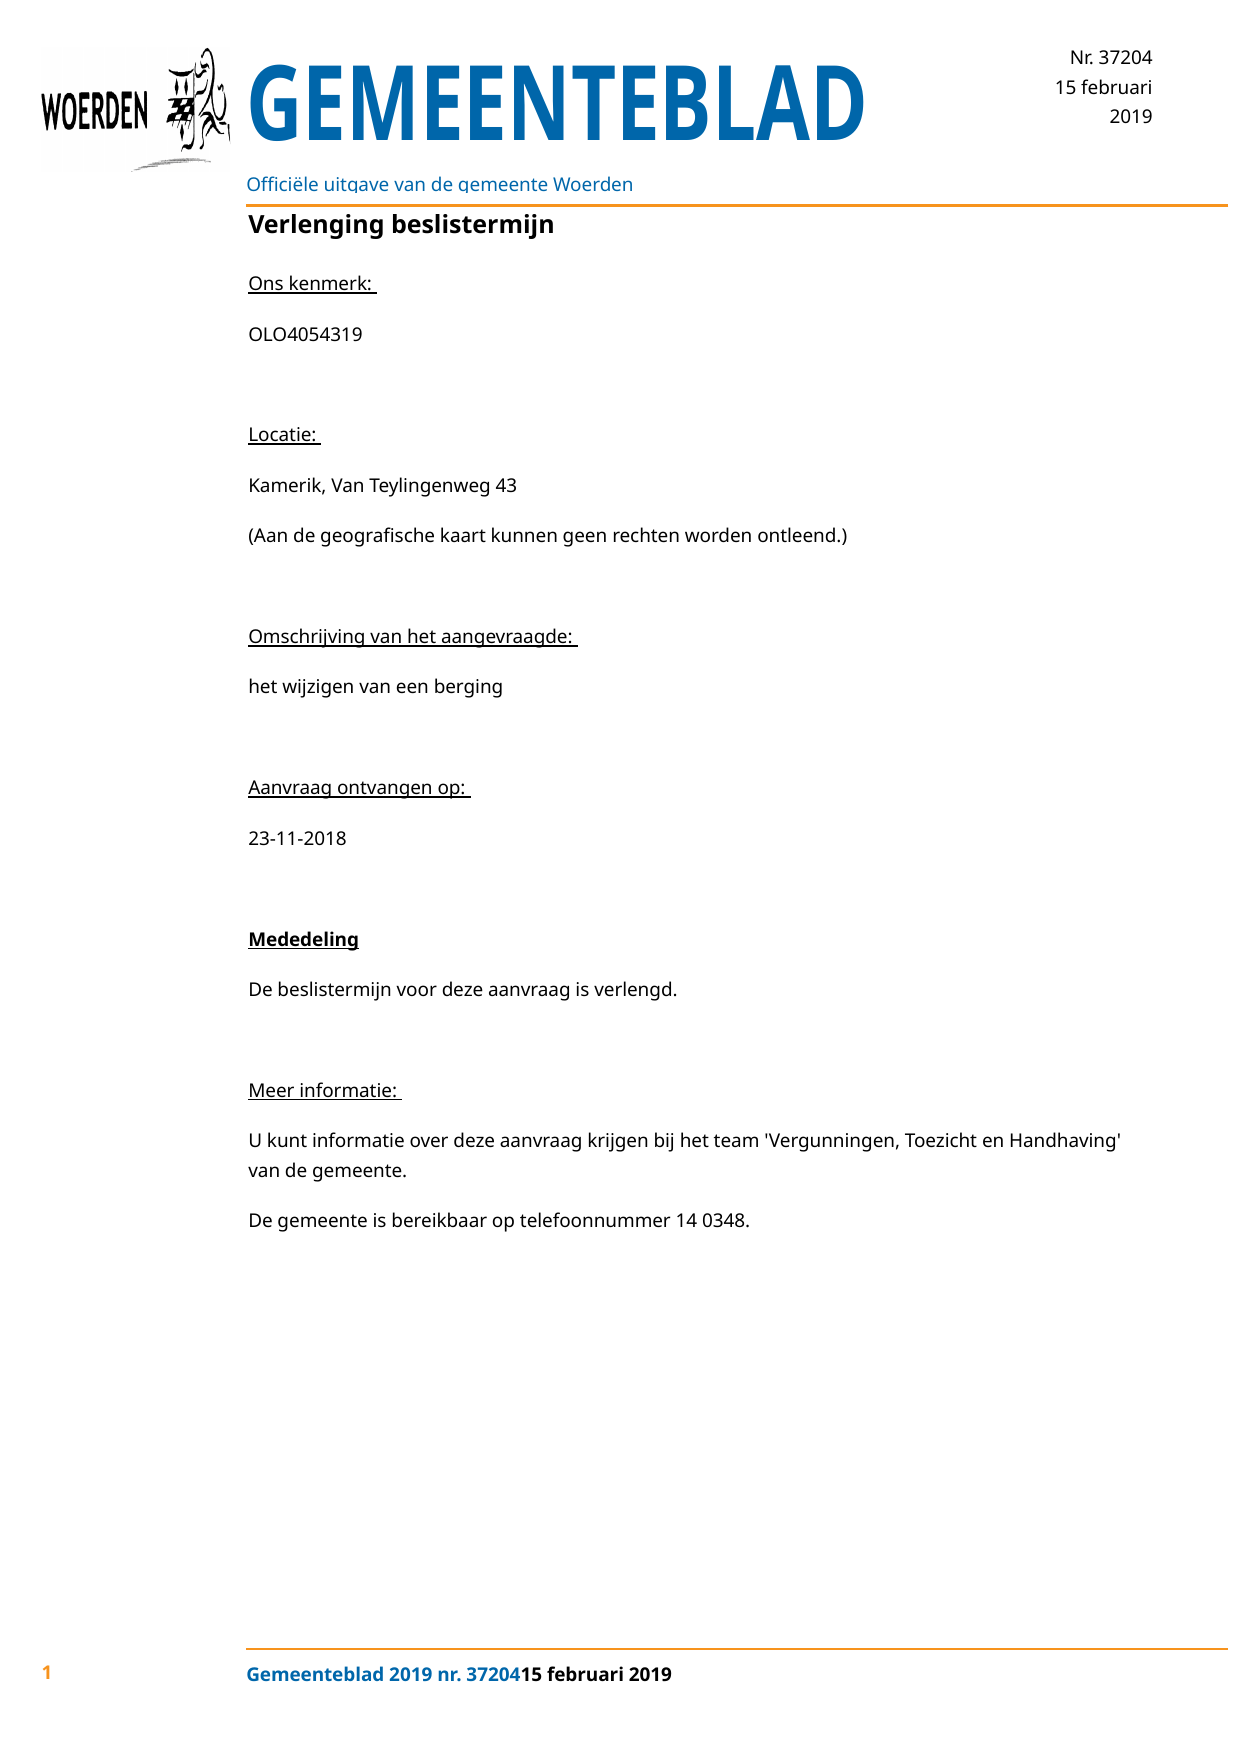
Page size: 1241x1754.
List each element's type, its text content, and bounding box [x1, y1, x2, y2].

text OLO4054319 [248, 321, 1152, 346]
picture [41, 47, 231, 172]
text De beslistermijn voor deze aanvraag is verlengd. [248, 976, 1152, 1002]
text het wijzigen van een berging [248, 674, 1152, 699]
text (Aan de geografische kaart kunnen geen rechten worden ontleend.) [248, 522, 1152, 548]
text Kamerik, Van Teylingenweg 43 [248, 472, 1152, 498]
text Locatie: [248, 422, 1152, 447]
text Verlenging beslistermijn [248, 207, 1152, 241]
text U kunt informatie over deze aanvraag krijgen bij het team 'Vergunningen, Toezicht en Handhaving' van de gemeente. [248, 1127, 1152, 1183]
text 23-11-2018 [248, 825, 1152, 851]
text Ons kenmerk: [248, 270, 1152, 296]
text Aanvraag ontvangen op: [248, 774, 1152, 800]
text De gemeente is bereikbaar op telefoonnummer 14 0348. [248, 1207, 1152, 1233]
text Omschrijving van het aangevraagde: [248, 623, 1152, 649]
text Meer informatie: [248, 1077, 1152, 1103]
text Mededeling [248, 926, 1152, 951]
